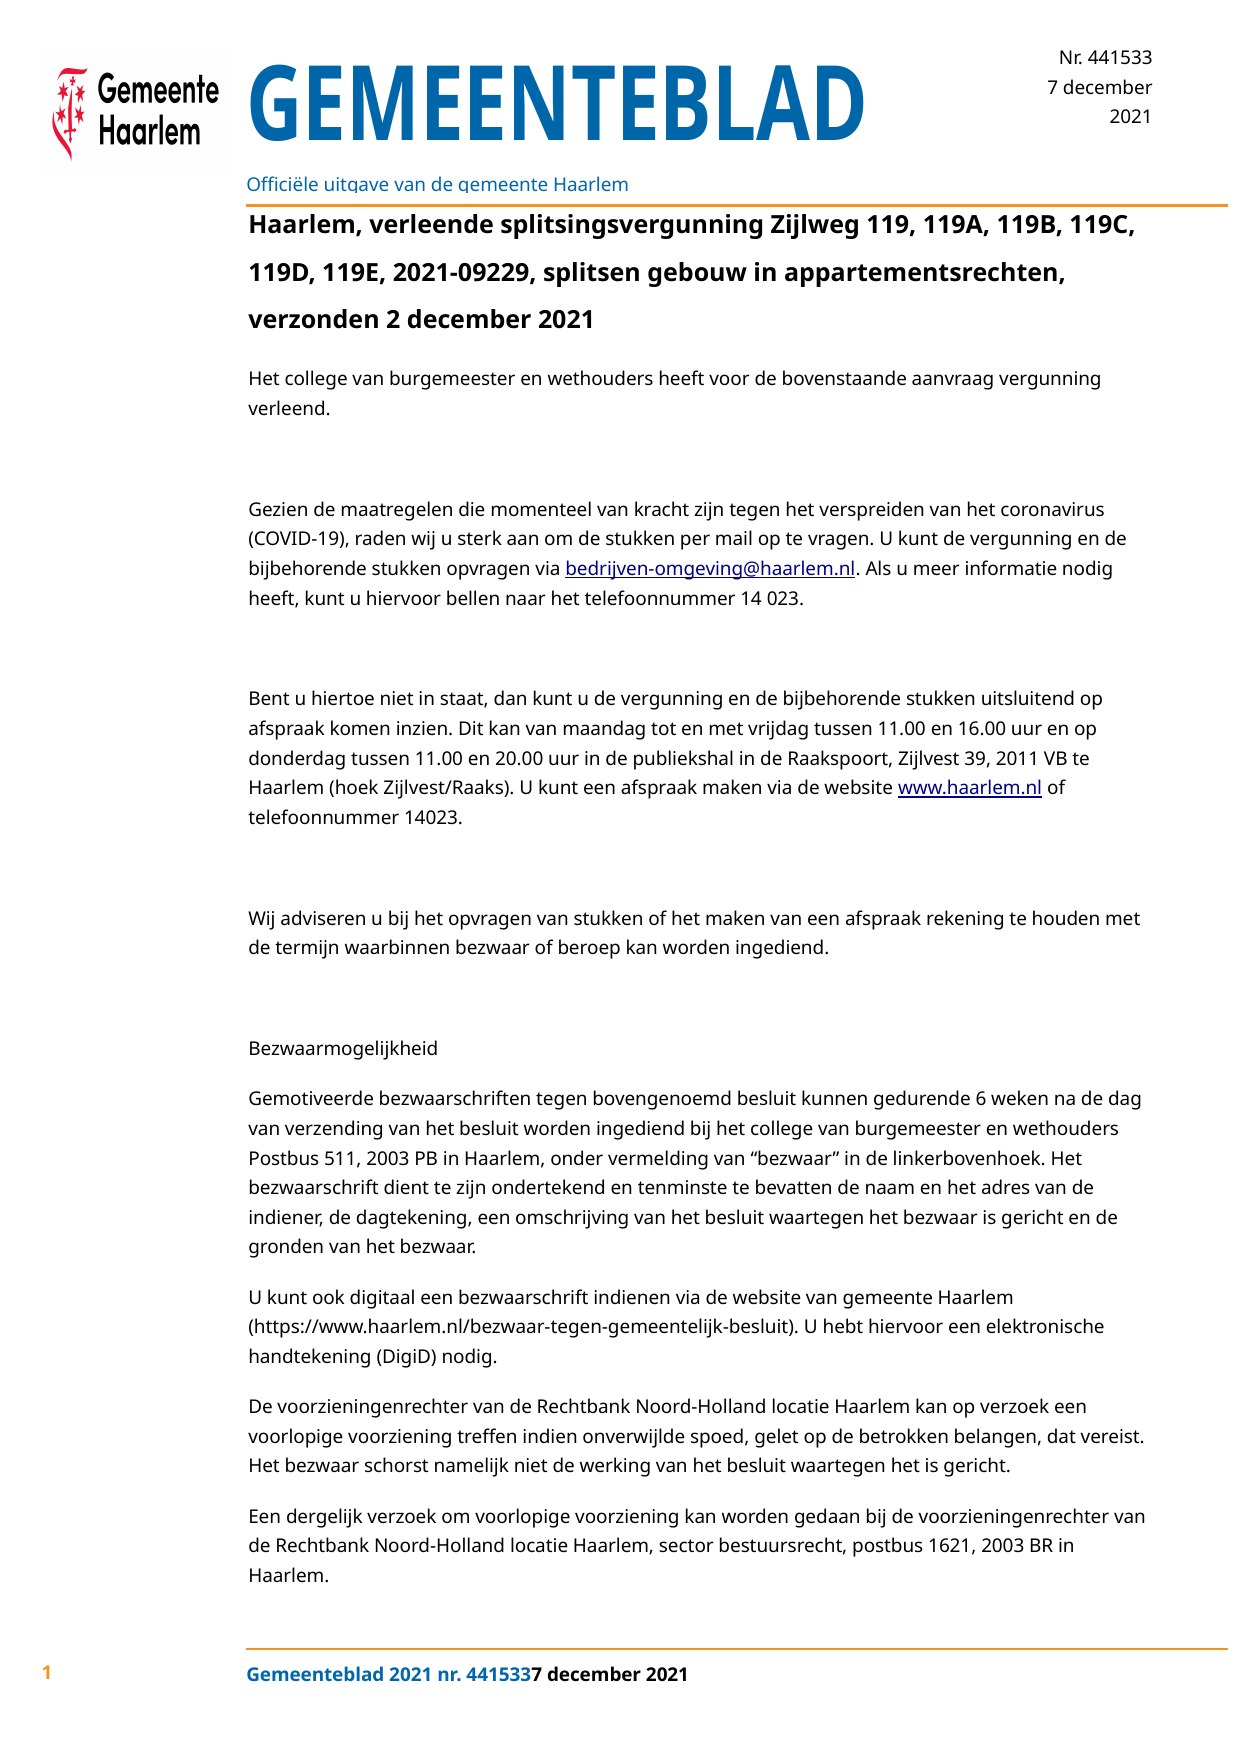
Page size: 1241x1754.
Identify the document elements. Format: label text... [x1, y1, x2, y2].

text Bent u hiertoe niet in staat, dan kunt u de vergunning en de bijbehorende stukken uitsluitend op afspraak komen inzien. Dit kan van maandag tot en met vrijdag tussen 11.00 en 16.00 uur en op donderdag tussen 11.00 en 20.00 uur in de publiekshal in de Raakspoort, Zijlvest 39, 2011 VB te Haarlem (hoek Zijlvest/Raaks). U kunt een afspraak maken via de website www.haarlem.nl of telefoonnummer 14023. [248, 686, 1152, 829]
text Wij adviseren u bij het opvragen van stukken of het maken van een afspraak rekening te houden met de termijn waarbinnen bezwaar of beroep kan worden ingediend. [248, 905, 1152, 960]
picture [41, 47, 231, 172]
text Haarlem, verleende splitsingsvergunning Zijlweg 119, 119A, 119B, 119C, 119D, 119E, 2021-09229, splitsen gebouw in appartementsrechten, verzonden 2 december 2021 [248, 207, 1152, 336]
text De voorzieningenrechter van de Rechtbank Noord-Holland locatie Haarlem kan op verzoek een voorlopige voorziening treffen indien onverwijlde spoed, gelet op de betrokken belangen, dat vereist. Het bezwaar schorst namelijk niet de werking van het besluit waartegen het is gericht. [248, 1393, 1152, 1478]
text Het college van burgemeester en wethouders heeft voor de bovenstaande aanvraag vergunning verleend. [248, 366, 1152, 421]
text Gemotiveerde bezwaarschriften tegen bovengenoemd besluit kunnen gedurende 6 weken na de dag van verzending van het besluit worden ingediend bij het college van burgemeester en wethouders Postbus 511, 2003 PB in Haarlem, onder vermelding van “bezwaar” in de linkerbovenhoek. Het bezwaarschrift dient te zijn ondertekend en tenminste te bevatten de naam en het adres van de indiener, de dagtekening, een omschrijving van het besluit waartegen het bezwaar is gericht en de gronden van het bezwaar. [248, 1086, 1152, 1259]
text U kunt ook digitaal een bezwaarschrift indienen via de website van gemeente Haarlem (https://www.haarlem.nl/bezwaar-tegen-gemeentelijk-besluit). U hebt hiervoor een elektronische handtekening (DigiD) nodig. [248, 1284, 1152, 1369]
text Gezien de maatregelen die momenteel van kracht zijn tegen het verspreiden van het coronavirus (COVID-19), raden wij u sterk aan om de stukken per mail op te vragen. U kunt de vergunning en de bijbehorende stukken opvragen via bedrijven-omgeving@haarlem.nl. Als u meer informatie nodig heeft, kunt u hiervoor bellen naar het telefoonnummer 14 023. [248, 496, 1152, 610]
text Bezwaarmogelijkheid [248, 1035, 1152, 1061]
text Een dergelijk verzoek om voorlopige voorziening kan worden gedaan bij de voorzieningenrechter van de Rechtbank Noord-Holland locatie Haarlem, sector bestuursrecht, postbus 1621, 2003 BR in Haarlem. [248, 1503, 1152, 1588]
